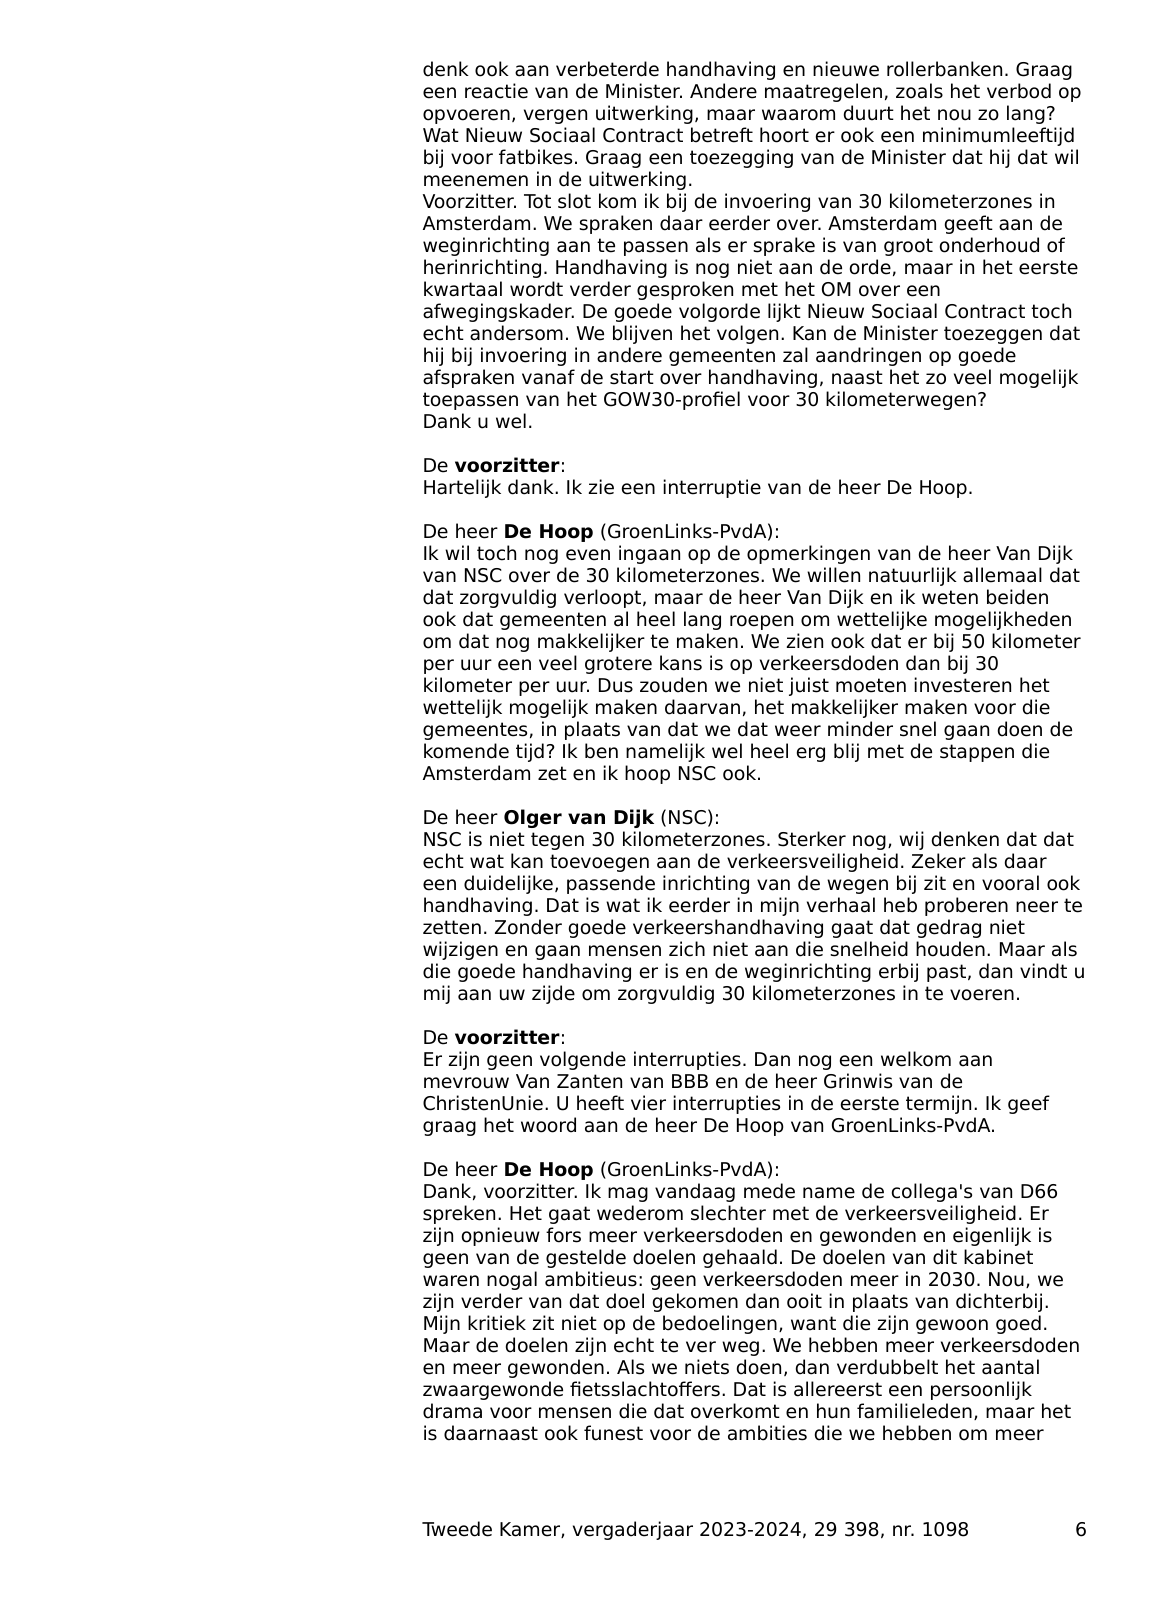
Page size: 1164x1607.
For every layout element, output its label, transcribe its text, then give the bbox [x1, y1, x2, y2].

text NSC is niet tegen 30 kilometerzones. Sterker nog, wij denken dat dat echt wat kan toevoegen aan de verkeersveiligheid. Zeker als daar een duidelijke, passende inrichting van de wegen bij zit en vooral ook handhaving. Dat is wat ik eerder in mijn verhaal heb proberen neer te zetten. Zonder goede verkeershandhaving gaat dat gedrag niet wijzigen en gaan mensen zich niet aan die snelheid houden. Maar als die goede handhaving er is en de weginrichting erbij past, dan vindt u mij aan uw zijde om zorgvuldig 30 kilometerzones in te voeren. [422, 829, 1087, 1005]
text Dank u wel. [422, 411, 1087, 433]
text De voorzitter: [422, 1027, 1087, 1049]
text De voorzitter: [422, 455, 1087, 477]
text Ik wil toch nog even ingaan op de opmerkingen van de heer Van Dijk van NSC over de 30 kilometerzones. We willen natuurlijk allemaal dat dat zorgvuldig verloopt, maar de heer Van Dijk en ik weten beiden ook dat gemeenten al heel lang roepen om wettelijke mogelijkheden om dat nog makkelijker te maken. We zien ook dat er bij 50 kilometer per uur een veel grotere kans is op verkeersdoden dan bij 30 kilometer per uur. Dus zouden we niet juist moeten investeren het wettelijk mogelijk maken daarvan, het makkelijker maken voor die gemeentes, in plaats van dat we dat weer minder snel gaan doen de komende tijd? Ik ben namelijk wel heel erg blij met de stappen die Amsterdam zet en ik hoop NSC ook. [422, 543, 1087, 785]
text Hartelijk dank. Ik zie een interruptie van de heer De Hoop. [422, 477, 1087, 499]
text Dank, voorzitter. Ik mag vandaag mede name de collega's van D66 spreken. Het gaat wederom slechter met de verkeersveiligheid. Er zijn opnieuw fors meer verkeersdoden en gewonden en eigenlijk is geen van de gestelde doelen gehaald. De doelen van dit kabinet waren nogal ambitieus: geen verkeersdoden meer in 2030. Nou, we zijn verder van dat doel gekomen dan ooit in plaats van dichterbij. Mijn kritiek zit niet op de bedoelingen, want die zijn gewoon goed. Maar de doelen zijn echt te ver weg. We hebben meer verkeersdoden en meer gewonden. Als we niets doen, dan verdubbelt het aantal zwaargewonde fietsslachtoffers. Dat is allereerst een persoonlijk drama voor mensen die dat overkomt en hun familieleden, maar het is daarnaast ook funest voor de ambities die we hebben om meer [422, 1181, 1087, 1445]
text denk ook aan verbeterde handhaving en nieuwe rollerbanken. Graag een reactie van de Minister. Andere maatregelen, zoals het verbod op opvoeren, vergen uitwerking, maar waarom duurt het nou zo lang? Wat Nieuw Sociaal Contract betreft hoort er ook een minimumleeftijd bij voor fatbikes. Graag een toezegging van de Minister dat hij dat wil meenemen in de uitwerking. [422, 59, 1087, 191]
text Er zijn geen volgende interrupties. Dan nog een welkom aan mevrouw Van Zanten van BBB en de heer Grinwis van de ChristenUnie. U heeft vier interrupties in de eerste termijn. Ik geef graag het woord aan de heer De Hoop van GroenLinks-PvdA. [422, 1049, 1087, 1137]
text Voorzitter. Tot slot kom ik bij de invoering van 30 kilometerzones in Amsterdam. We spraken daar eerder over. Amsterdam geeft aan de weginrichting aan te passen als er sprake is van groot onderhoud of herinrichting. Handhaving is nog niet aan de orde, maar in het eerste kwartaal wordt verder gesproken met het OM over een afwegingskader. De goede volgorde lijkt Nieuw Sociaal Contract toch echt andersom. We blijven het volgen. Kan de Minister toezeggen dat hij bij invoering in andere gemeenten zal aandringen op goede afspraken vanaf de start over handhaving, naast het zo veel mogelijk toepassen van het GOW30-profiel voor 30 kilometerwegen? [422, 191, 1087, 411]
text De heer De Hoop (GroenLinks-PvdA): [422, 1159, 1087, 1181]
text De heer Olger van Dijk (NSC): [422, 807, 1087, 829]
text De heer De Hoop (GroenLinks-PvdA): [422, 521, 1087, 543]
